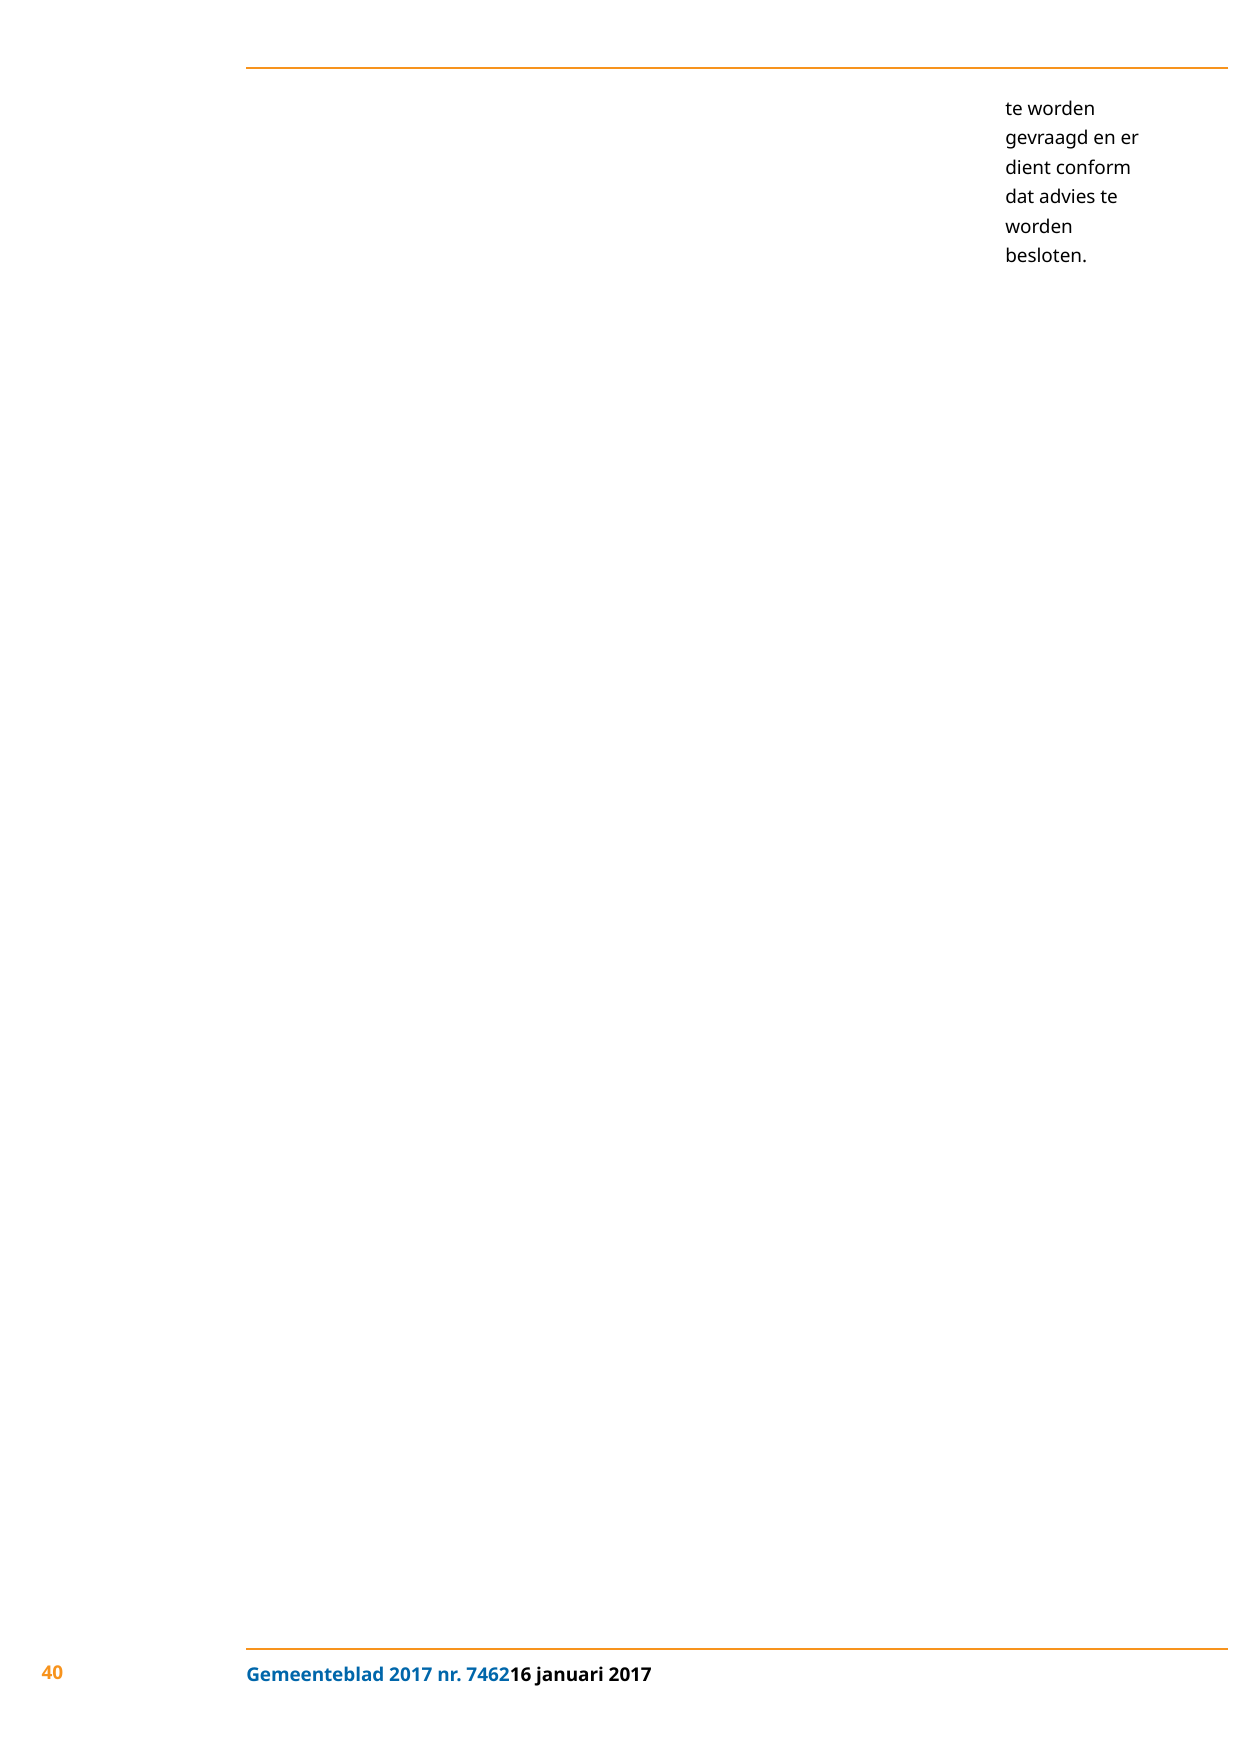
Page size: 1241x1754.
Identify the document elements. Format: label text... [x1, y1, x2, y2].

table_cell te worden gevraagd en er dient conform dat advies te worden besloten. [1005, 95, 1152, 268]
table_cell [713, 95, 859, 268]
table_cell [394, 95, 566, 268]
picture [41, 47, 231, 172]
table_cell [566, 95, 712, 268]
table_cell [859, 95, 1005, 268]
table_cell [248, 95, 394, 268]
